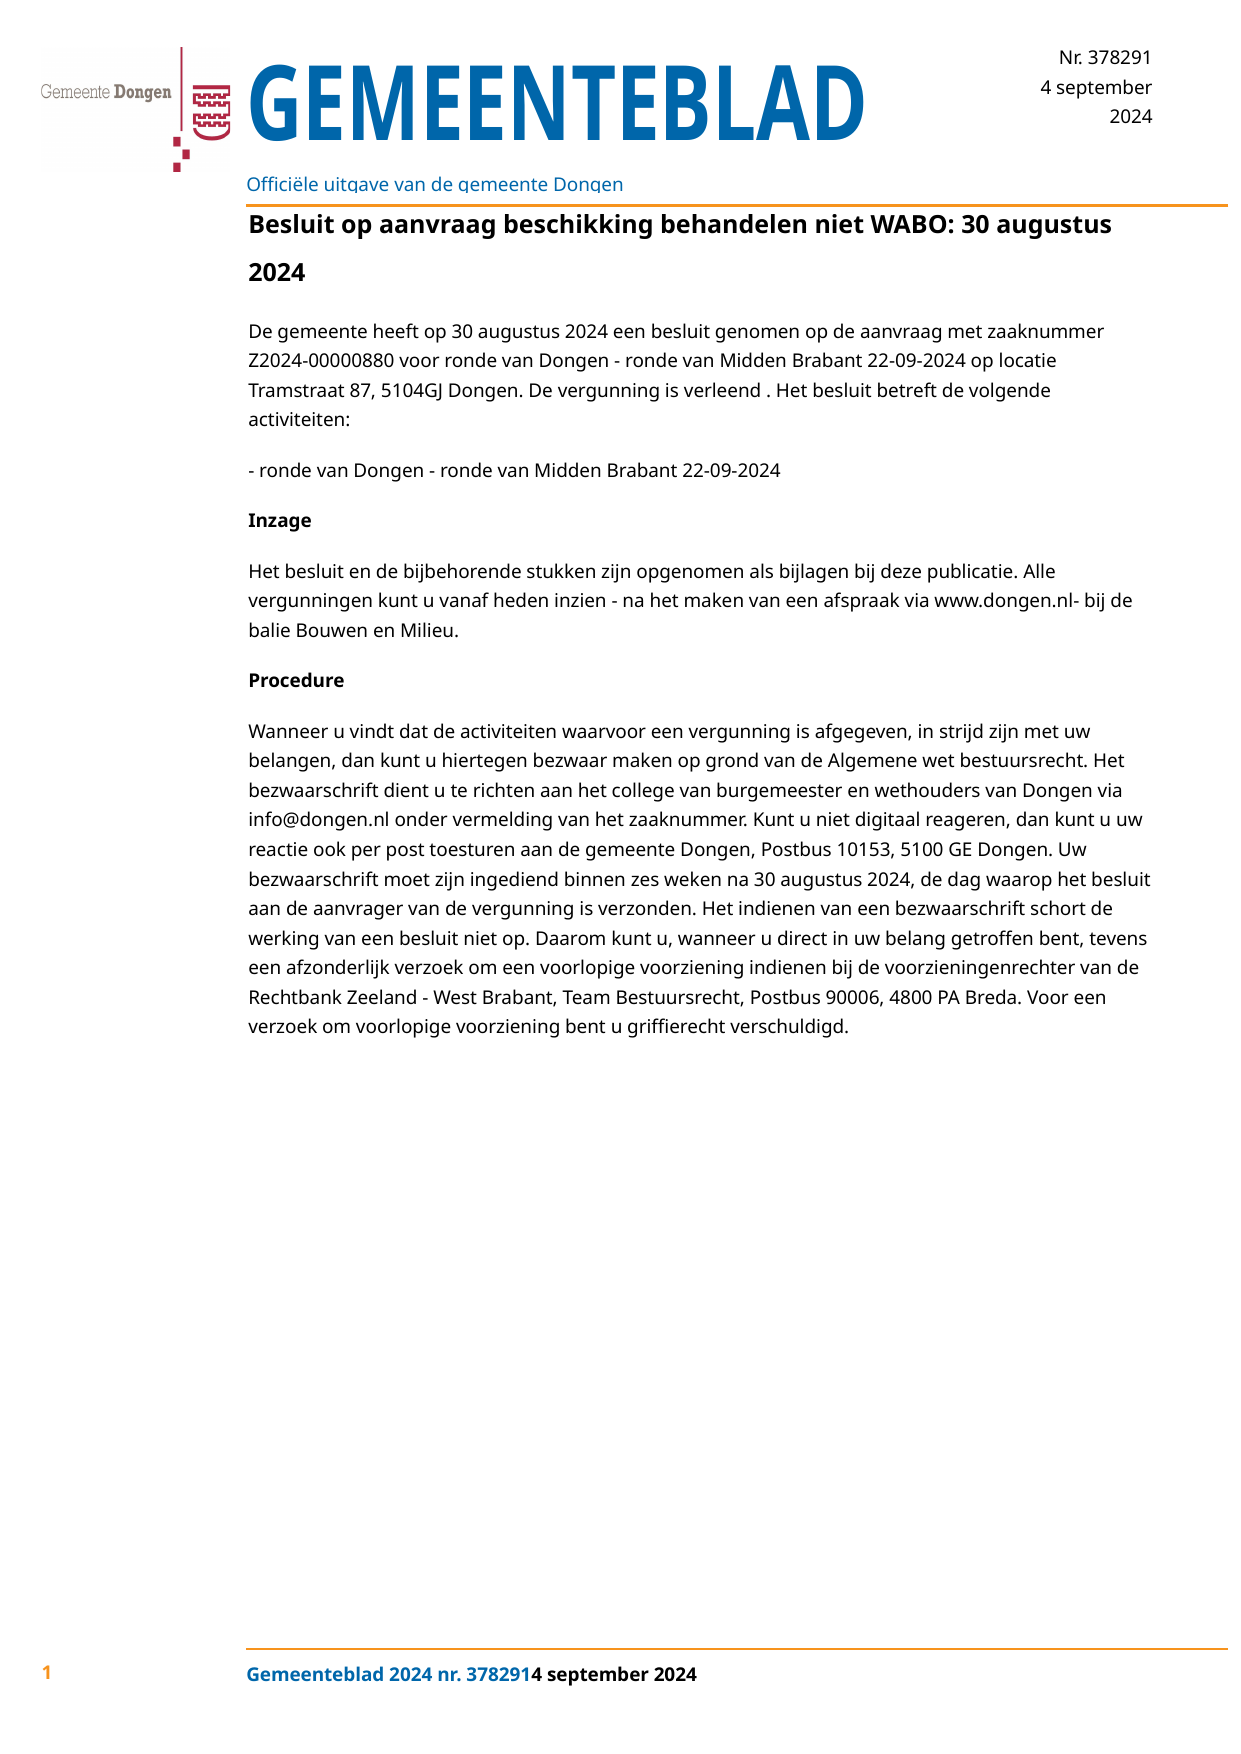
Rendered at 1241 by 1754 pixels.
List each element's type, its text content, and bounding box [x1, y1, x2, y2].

text Het besluit en de bijbehorende stukken zijn opgenomen als bijlagen bij deze publicatie. Alle vergunningen kunt u vanaf heden inzien - na het maken van een afspraak via www.dongen.nl- bij de balie Bouwen en Milieu. [248, 558, 1152, 643]
text Besluit op aanvraag beschikking behandelen niet WABO: 30 augustus 2024 [248, 207, 1152, 288]
text Wanneer u vindt dat de activiteiten waarvoor een vergunning is afgegeven, in strijd zijn met uw belangen, dan kunt u hiertegen bezwaar maken op grond van de Algemene wet bestuursrecht. Het bezwaarschrift dient u te richten aan het college van burgemeester en wethouders van Dongen via info@dongen.nl onder vermelding van het zaaknummer. Kunt u niet digitaal reageren, dan kunt u uw reactie ook per post toesturen aan de gemeente Dongen, Postbus 10153, 5100 GE Dongen. Uw bezwaarschrift moet zijn ingediend binnen zes weken na 30 augustus 2024, de dag waarop het besluit aan de aanvrager van de vergunning is verzonden. Het indienen van een bezwaarschrift schort de werking van een besluit niet op. Daarom kunt u, wanneer u direct in uw belang getroffen bent, tevens een afzonderlijk verzoek om een voorlopige voorziening indienen bij de voorzieningenrechter van de Rechtbank Zeeland - West Brabant, Team Bestuursrecht, Postbus 90006, 4800 PA Breda. Voor een verzoek om voorlopige voorziening bent u griffierecht verschuldigd. [248, 718, 1152, 1039]
text - ronde van Dongen - ronde van Midden Brabant 22-09-2024 [248, 457, 1152, 483]
text Procedure [248, 667, 1152, 693]
picture [41, 47, 231, 172]
text De gemeente heeft op 30 augustus 2024 een besluit genomen op de aanvraag met zaaknummer Z2024-00000880 voor ronde van Dongen - ronde van Midden Brabant 22-09-2024 op locatie Tramstraat 87, 5104GJ Dongen. De vergunning is verleend . Het besluit betreft de volgende activiteiten: [248, 318, 1152, 432]
text Inzage [248, 507, 1152, 533]
